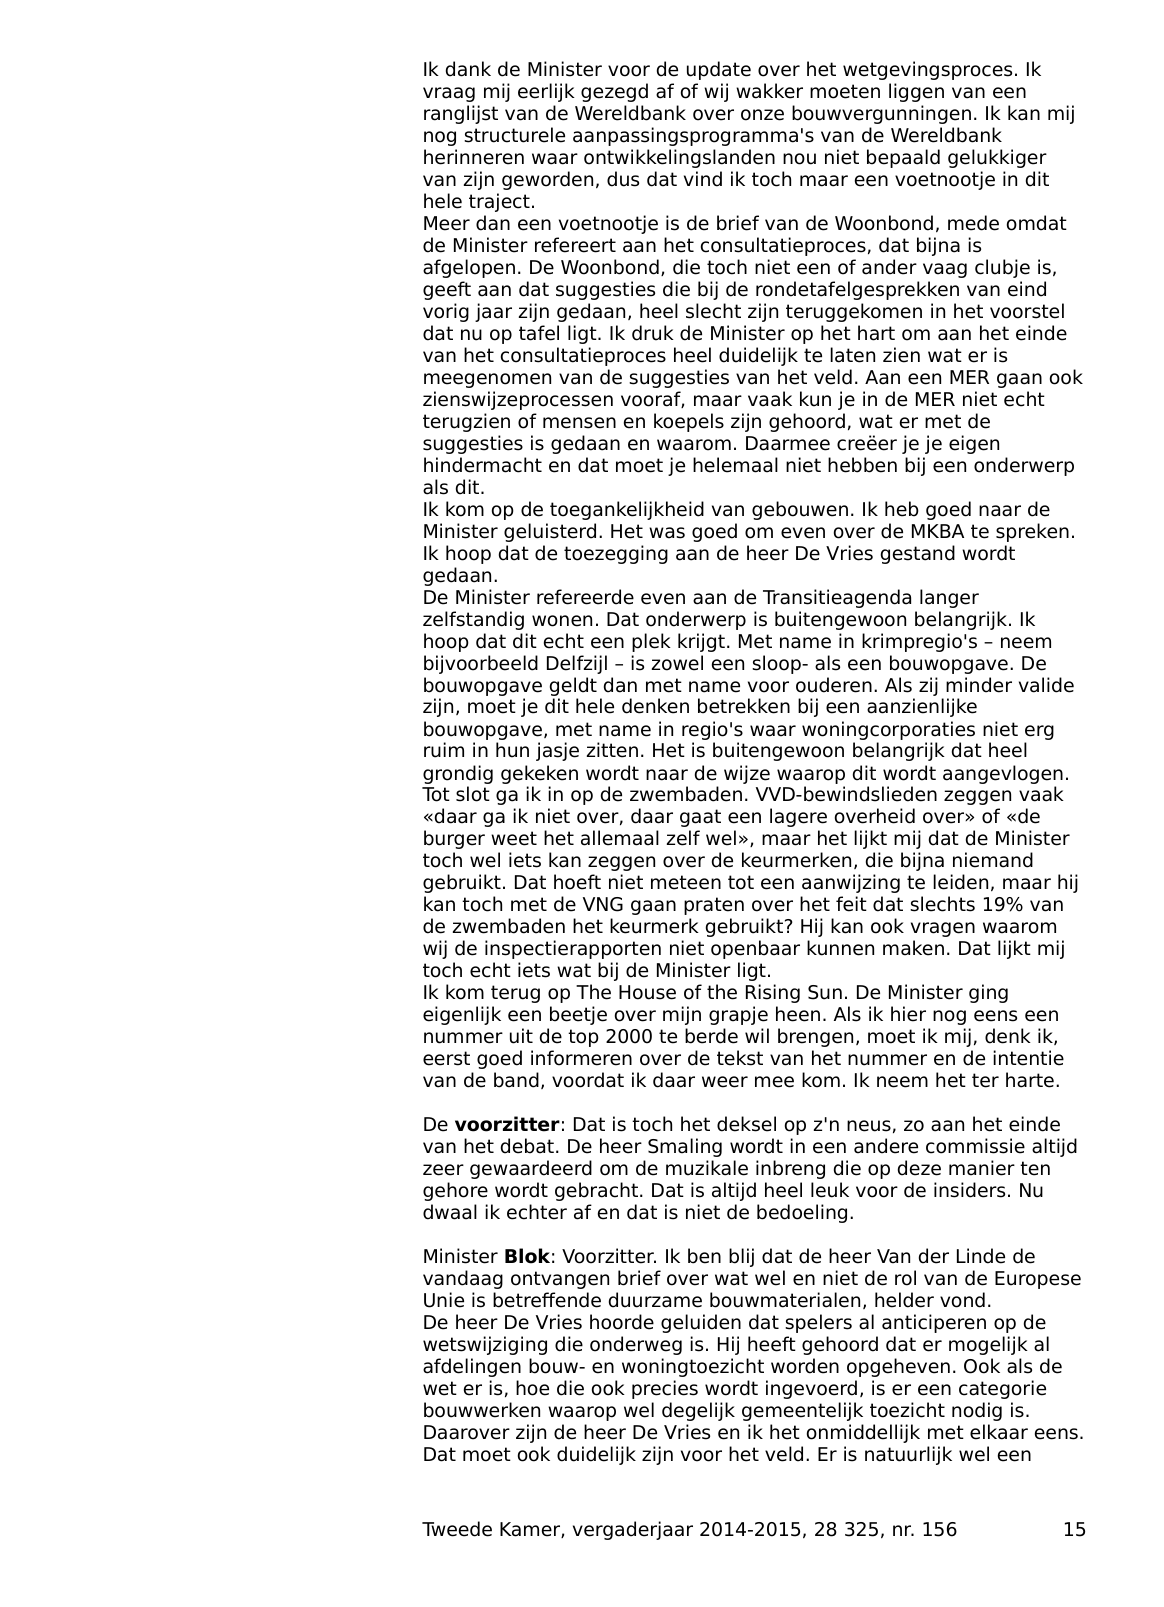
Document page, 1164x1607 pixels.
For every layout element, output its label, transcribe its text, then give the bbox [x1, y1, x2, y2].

text Tot slot ga ik in op de zwembaden. VVD-bewindslieden zeggen vaak «daar ga ik niet over, daar gaat een lagere overheid over» of «de burger weet het allemaal zelf wel», maar het lijkt mij dat de Minister toch wel iets kan zeggen over de keurmerken, die bijna niemand gebruikt. Dat hoeft niet meteen tot een aanwijzing te leiden, maar hij kan toch met de VNG gaan praten over het feit dat slechts 19% van de zwembaden het keurmerk gebruikt? Hij kan ook vragen waarom wij de inspectierapporten niet openbaar kunnen maken. Dat lijkt mij toch echt iets wat bij de Minister ligt. [422, 784, 1087, 982]
text Ik kom op de toegankelijkheid van gebouwen. Ik heb goed naar de Minister geluisterd. Het was goed om even over de MKBA te spreken. Ik hoop dat de toezegging aan de heer De Vries gestand wordt gedaan. [422, 499, 1087, 587]
text Meer dan een voetnootje is de brief van de Woonbond, mede omdat de Minister refereert aan het consultatieproces, dat bijna is afgelopen. De Woonbond, die toch niet een of ander vaag clubje is, geeft aan dat suggesties die bij de rondetafelgesprekken van eind vorig jaar zijn gedaan, heel slecht zijn teruggekomen in het voorstel dat nu op tafel ligt. Ik druk de Minister op het hart om aan het einde van het consultatieproces heel duidelijk te laten zien wat er is meegenomen van de suggesties van het veld. Aan een MER gaan ook zienswijzeprocessen vooraf, maar vaak kun je in de MER niet echt terugzien of mensen en koepels zijn gehoord, wat er met de suggesties is gedaan en waarom. Daarmee creëer je je eigen hindermacht en dat moet je helemaal niet hebben bij een onderwerp als dit. [422, 213, 1087, 499]
text Minister Blok: Voorzitter. Ik ben blij dat de heer Van der Linde de vandaag ontvangen brief over wat wel en niet de rol van de Europese Unie is betreffende duurzame bouwmaterialen, helder vond. [422, 1246, 1087, 1312]
text De Minister refereerde even aan de Transitieagenda langer zelfstandig wonen. Dat onderwerp is buitengewoon belangrijk. Ik hoop dat dit echt een plek krijgt. Met name in krimpregio's – neem bijvoorbeeld Delfzijl – is zowel een sloop- als een bouwopgave. De bouwopgave geldt dan met name voor ouderen. Als zij minder valide zijn, moet je dit hele denken betrekken bij een aanzienlijke bouwopgave, met name in regio's waar woningcorporaties niet erg ruim in hun jasje zitten. Het is buitengewoon belangrijk dat heel grondig gekeken wordt naar de wijze waarop dit wordt aangevlogen. [422, 587, 1087, 784]
text De voorzitter: Dat is toch het deksel op z'n neus, zo aan het einde van het debat. De heer Smaling wordt in een andere commissie altijd zeer gewaardeerd om de muzikale inbreng die op deze manier ten gehore wordt gebracht. Dat is altijd heel leuk voor de insiders. Nu dwaal ik echter af en dat is niet de bedoeling. [422, 1114, 1087, 1224]
text De heer De Vries hoorde geluiden dat spelers al anticiperen op de wetswijziging die onderweg is. Hij heeft gehoord dat er mogelijk al afdelingen bouw- en woningtoezicht worden opgeheven. Ook als de wet er is, hoe die ook precies wordt ingevoerd, is er een categorie bouwwerken waarop wel degelijk gemeentelijk toezicht nodig is. Daarover zijn de heer De Vries en ik het onmiddellijk met elkaar eens. Dat moet ook duidelijk zijn voor het veld. Er is natuurlijk wel een [422, 1312, 1087, 1466]
text Ik kom terug op The House of the Rising Sun. De Minister ging eigenlijk een beetje over mijn grapje heen. Als ik hier nog eens een nummer uit de top 2000 te berde wil brengen, moet ik mij, denk ik, eerst goed informeren over de tekst van het nummer en de intentie van de band, voordat ik daar weer mee kom. Ik neem het ter harte. [422, 982, 1087, 1092]
text Ik dank de Minister voor de update over het wetgevingsproces. Ik vraag mij eerlijk gezegd af of wij wakker moeten liggen van een ranglijst van de Wereldbank over onze bouwvergunningen. Ik kan mij nog structurele aanpassingsprogramma's van de Wereldbank herinneren waar ontwikkelingslanden nou niet bepaald gelukkiger van zijn geworden, dus dat vind ik toch maar een voetnootje in dit hele traject. [422, 59, 1087, 213]
